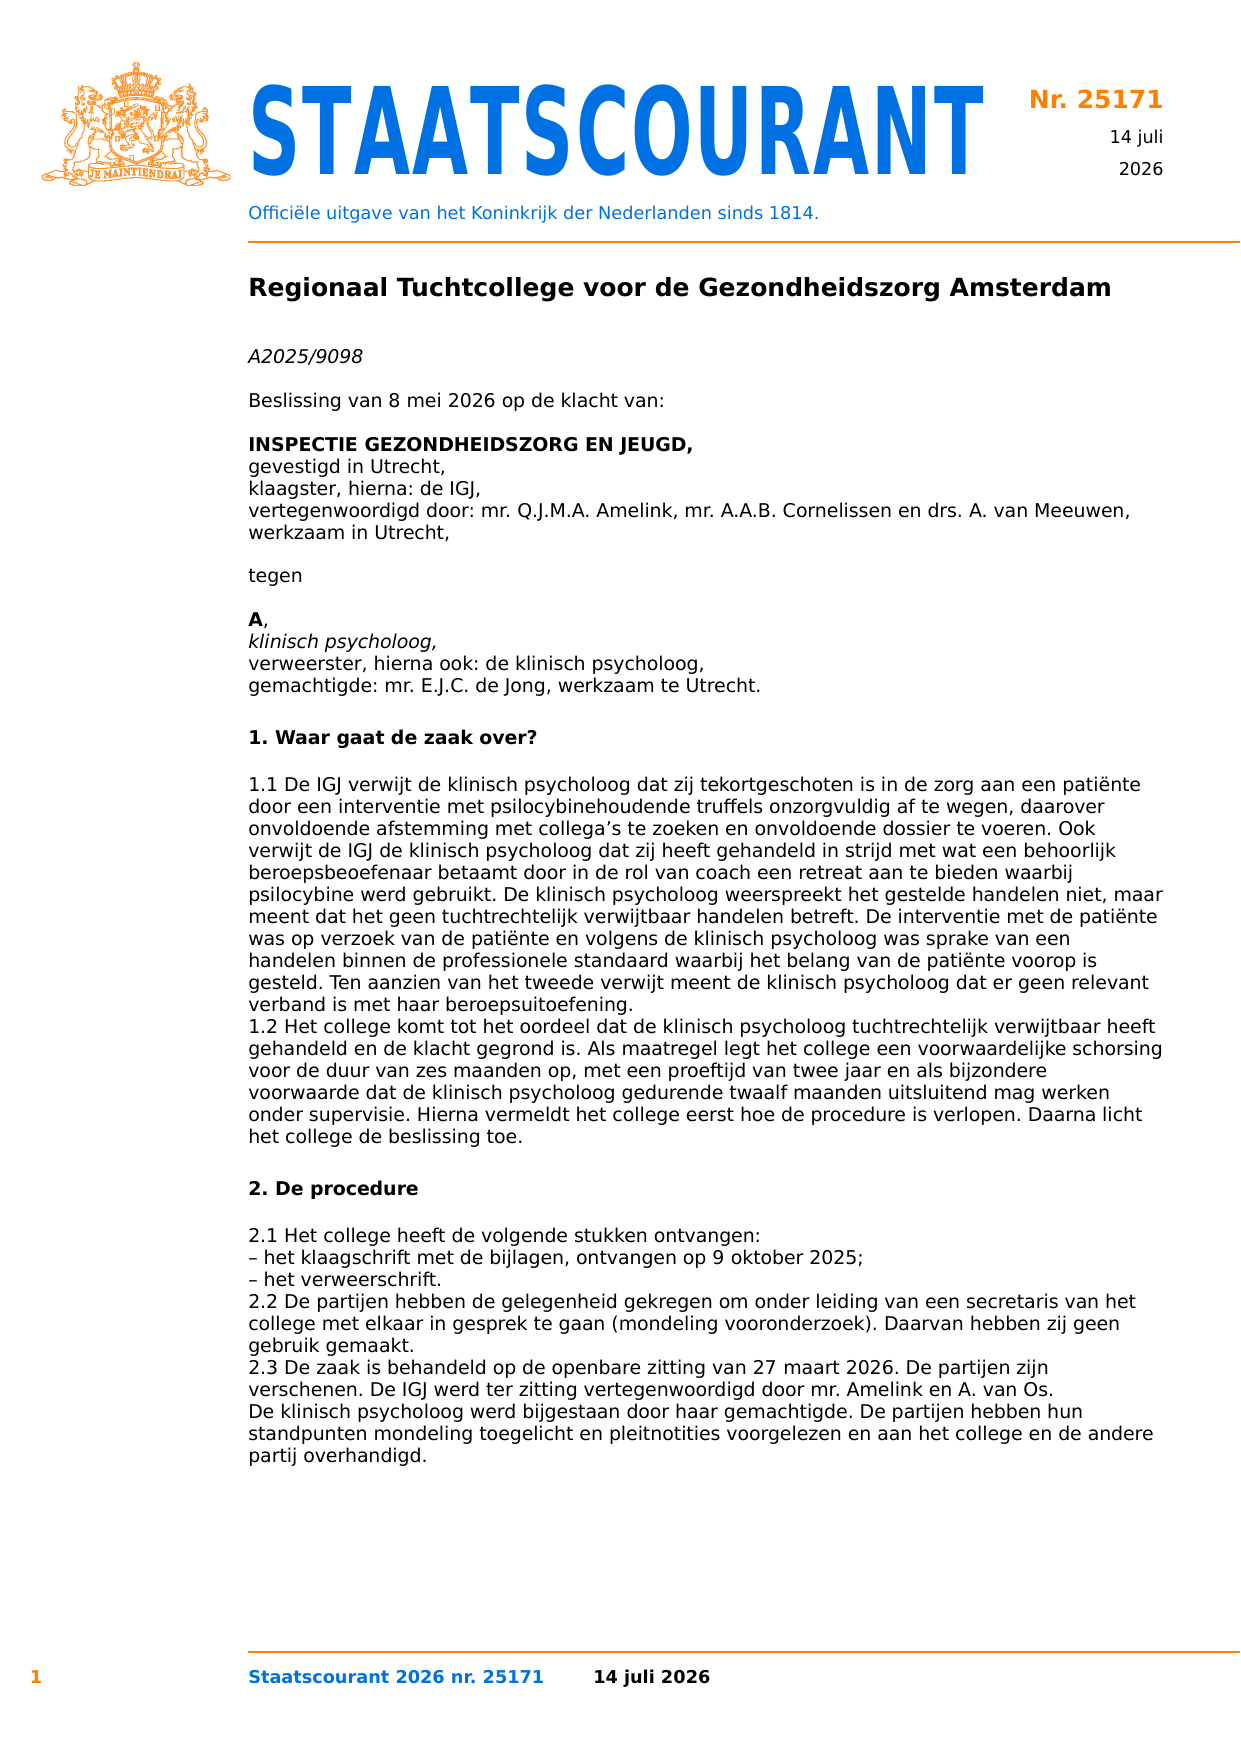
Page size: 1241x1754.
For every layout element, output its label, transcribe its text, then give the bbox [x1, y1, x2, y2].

text verweerster, hierna ook: de klinisch psycholoog, [248, 653, 1163, 675]
text A, [248, 609, 1163, 631]
subtitle 2. De procedure [248, 1178, 1163, 1200]
table_cell 2026 [998, 153, 1240, 203]
text 1.2 Het college komt tot het oordeel dat de klinisch psycholoog tuchtrechtelijk verwijtbaar heeft gehandeld en de klacht gegrond is. Als maatregel legt het college een voorwaardelijke schorsing voor de duur van zes maanden op, met een proeftijd van twee jaar en als bijzondere voorwaarde dat de klinisch psycholoog gedurende twaalf maanden uitsluitend mag werken onder supervisie. Hierna vermeldt het college eerst hoe de procedure is verlopen. Daarna licht het college de beslissing toe. [248, 1016, 1163, 1148]
text De klinisch psycholoog werd bijgestaan door haar gemachtigde. De partijen hebben hun standpunten mondeling toegelicht en pleitnotities voorgelezen en aan het college en de andere partij overhandigd. [248, 1401, 1163, 1467]
text tegen [248, 565, 1163, 587]
text klaagster, hierna: de IGJ, [248, 478, 1163, 499]
table_header Nr. 25171 [998, 62, 1240, 121]
picture [41, 62, 231, 186]
text 1.1 De IGJ verwijt de klinisch psycholoog dat zij tekortgeschoten is in de zorg aan een patiënte door een interventie met psilocybinehoudende truffels onzorgvuldig af te wegen, daarover onvoldoende afstemming met collega’s te zoeken en onvoldoende dossier te voeren. Ook verwijt de IGJ de klinisch psycholoog dat zij heeft gehandeld in strijd met wat een behoorlijk beroepsbeoefenaar betaamt door in de rol van coach een retreat aan te bieden waarbij psilocybine werd gebruikt. De klinisch psycholoog weerspreekt het gestelde handelen niet, maar meent dat het geen tuchtrechtelijk verwijtbaar handelen betreft. De interventie met de patiënte was op verzoek van de patiënte en volgens de klinisch psycholoog was sprake van een handelen binnen de professionele standaard waarbij het belang van de patiënte voorop is gesteld. Ten aanzien van het tweede verwijt meent de klinisch psycholoog dat er geen relevant verband is met haar beroepsuitoefening. [248, 774, 1163, 1016]
table_header STAATSCOURANT [248, 62, 998, 203]
text – het verweerschrift. [248, 1269, 1163, 1291]
table_header [25, 62, 248, 241]
text INSPECTIE GEZONDHEIDSZORG EN JEUGD, [248, 434, 1163, 456]
text Beslissing van 8 mei 2026 op de klacht van: [248, 390, 1163, 412]
text vertegenwoordigd door: mr. Q.J.M.A. Amelink, mr. A.A.B. Cornelissen en drs. A. van Meeuwen, werkzaam in Utrecht, [248, 499, 1163, 543]
table_cell 14 juli [998, 121, 1240, 153]
subtitle 1. Waar gaat de zaak over? [248, 727, 1163, 749]
text 2.1 Het college heeft de volgende stukken ontvangen: [248, 1225, 1163, 1247]
text 2.2 De partijen hebben de gelegenheid gekregen om onder leiding van een secretaris van het college met elkaar in gesprek te gaan (mondeling vooronderzoek). Daarvan hebben zij geen gebruik gemaakt. [248, 1291, 1163, 1357]
text gemachtigde: mr. E.J.C. de Jong, werkzaam te Utrecht. [248, 675, 1163, 697]
text – het klaagschrift met de bijlagen, ontvangen op 9 oktober 2025; [248, 1247, 1163, 1269]
table_cell Officiële uitgave van het Koninkrijk der Nederlanden sinds 1814. [248, 203, 1240, 241]
text klinisch psycholoog, [248, 631, 1163, 653]
text A2025/9098 [248, 346, 1163, 368]
text 2.3 De zaak is behandeld op de openbare zitting van 27 maart 2026. De partijen zijn verschenen. De IGJ werd ter zitting vertegenwoordigd door mr. Amelink en A. van Os. [248, 1357, 1163, 1401]
subtitle Regionaal Tuchtcollege voor de Gezondheidszorg Amsterdam [248, 273, 1163, 302]
text gevestigd in Utrecht, [248, 456, 1163, 478]
